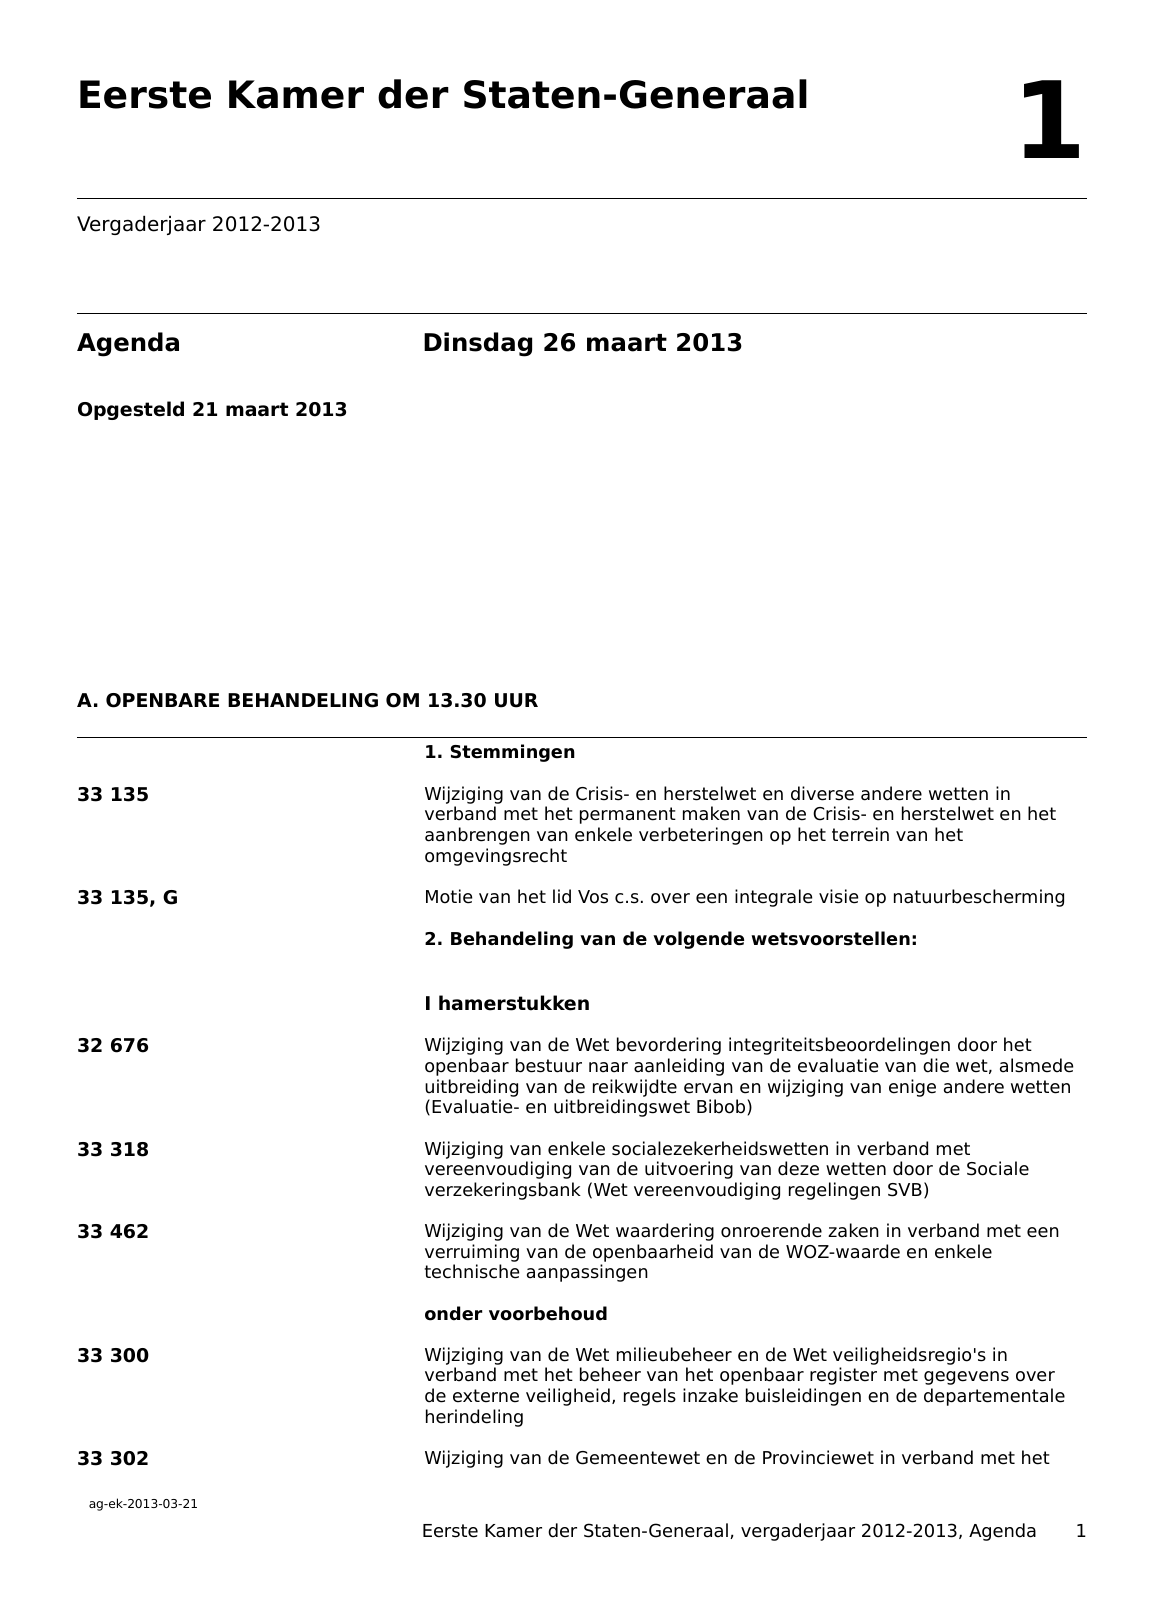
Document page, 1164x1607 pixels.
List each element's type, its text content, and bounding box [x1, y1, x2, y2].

table_cell onder voorbehoud [418, 1304, 1087, 1324]
table_cell Motie van het lid Vos c.s. over een integrale visie op natuurbescherming [418, 887, 1087, 909]
table_cell [401, 866, 418, 887]
table_cell Wijziging van de Wet milieubeheer en de Wet veiligheidsregio's in verband met het beheer van het openbaar register met gegevens over de externe veiligheid, regels inzake buisleidingen en de departementale herindeling [418, 1345, 1087, 1427]
table_cell [77, 1304, 401, 1324]
table_cell [401, 1448, 418, 1470]
table_cell Wijziging van de Wet bevordering integriteitsbeoordelingen door het openbaar bestuur naar aanleiding van de evaluatie van die wet, alsmede uitbreiding van de reikwijdte ervan en wijziging van enige andere wetten (Evaluatie- en uitbreidingswet Bibob) [418, 1035, 1087, 1118]
table_cell Vergaderjaar 2012-2013 [77, 199, 1087, 313]
table_cell [77, 1427, 401, 1448]
table_cell [401, 909, 418, 929]
table_cell [77, 1200, 401, 1221]
table_cell 33 135 [77, 784, 401, 866]
table_cell 33 302 [77, 1448, 401, 1470]
table_cell 32 676 [77, 1035, 401, 1118]
table_cell [77, 763, 401, 784]
table_cell 33 300 [77, 1345, 401, 1427]
table_cell [401, 887, 418, 909]
table_cell [418, 1283, 1087, 1303]
text Opgesteld 21 maart 2013 [77, 399, 1087, 421]
table_cell [77, 866, 401, 887]
table_cell Agenda [77, 314, 422, 357]
table_cell [401, 1035, 418, 1118]
table_header Eerste Kamer der Staten-Generaal [77, 59, 886, 198]
table_cell [77, 1324, 401, 1345]
table_cell [77, 971, 401, 1015]
table_cell [401, 1324, 418, 1345]
table_cell [77, 909, 401, 929]
table_cell [401, 1015, 418, 1035]
table_cell [401, 1345, 418, 1427]
table_cell [401, 763, 418, 784]
table_cell [418, 950, 1087, 971]
table_cell [401, 971, 418, 1015]
table_header 1. Stemmingen [418, 738, 1087, 763]
table_cell [401, 1200, 418, 1221]
table_cell [418, 1118, 1087, 1138]
table_cell [401, 1139, 418, 1200]
table_cell [401, 929, 418, 950]
table_cell [418, 909, 1087, 929]
table_cell [77, 1015, 401, 1035]
table_cell I hamerstukken [418, 971, 1087, 1015]
table_cell 33 462 [77, 1221, 401, 1283]
table_header [77, 738, 401, 763]
table_cell Wijziging van enkele socialezekerheidswetten in verband met vereenvoudiging van de uitvoering van deze wetten door de Sociale verzekeringsbank (Wet vereenvoudiging regelingen SVB) [418, 1139, 1087, 1200]
table_cell [401, 1221, 418, 1283]
table_cell 33 135, G [77, 887, 401, 909]
table_cell [418, 866, 1087, 887]
table_cell [418, 1324, 1087, 1345]
table_cell [77, 1283, 401, 1303]
table_cell [401, 1118, 418, 1138]
table_cell Wijziging van de Gemeentewet en de Provinciewet in verband met het [418, 1448, 1087, 1470]
table_cell [401, 1427, 418, 1448]
text ag-ek-2013-03-21 [88, 1497, 323, 1511]
table_cell [77, 950, 401, 971]
table_header [401, 738, 418, 763]
table_cell Dinsdag 26 maart 2013 [422, 314, 1087, 357]
table_cell Wijziging van de Wet waardering onroerende zaken in verband met een verruiming van de openbaarheid van de WOZ-waarde en enkele technische aanpassingen [418, 1221, 1087, 1283]
table_cell [418, 1427, 1087, 1448]
table_cell Wijziging van de Crisis- en herstelwet en diverse andere wetten in verband met het permanent maken van de Crisis- en herstelwet en het aanbrengen van enkele verbeteringen op het terrein van het omgevingsrecht [418, 784, 1087, 866]
table_cell [401, 1283, 418, 1303]
table_cell [418, 1015, 1087, 1035]
table_cell [77, 1118, 401, 1138]
table_cell 2. Behandeling van de volgende wetsvoorstellen: [418, 929, 1087, 950]
table_cell [401, 784, 418, 866]
table_cell [418, 763, 1087, 784]
table_cell [401, 950, 418, 971]
table_cell [401, 1304, 418, 1324]
subtitle A. OPENBARE BEHANDELING OM 13.30 UUR [77, 690, 1087, 712]
table_cell [77, 929, 401, 950]
table_cell [418, 1200, 1087, 1221]
table_header 1 [886, 59, 1087, 198]
table_cell 33 318 [77, 1139, 401, 1200]
